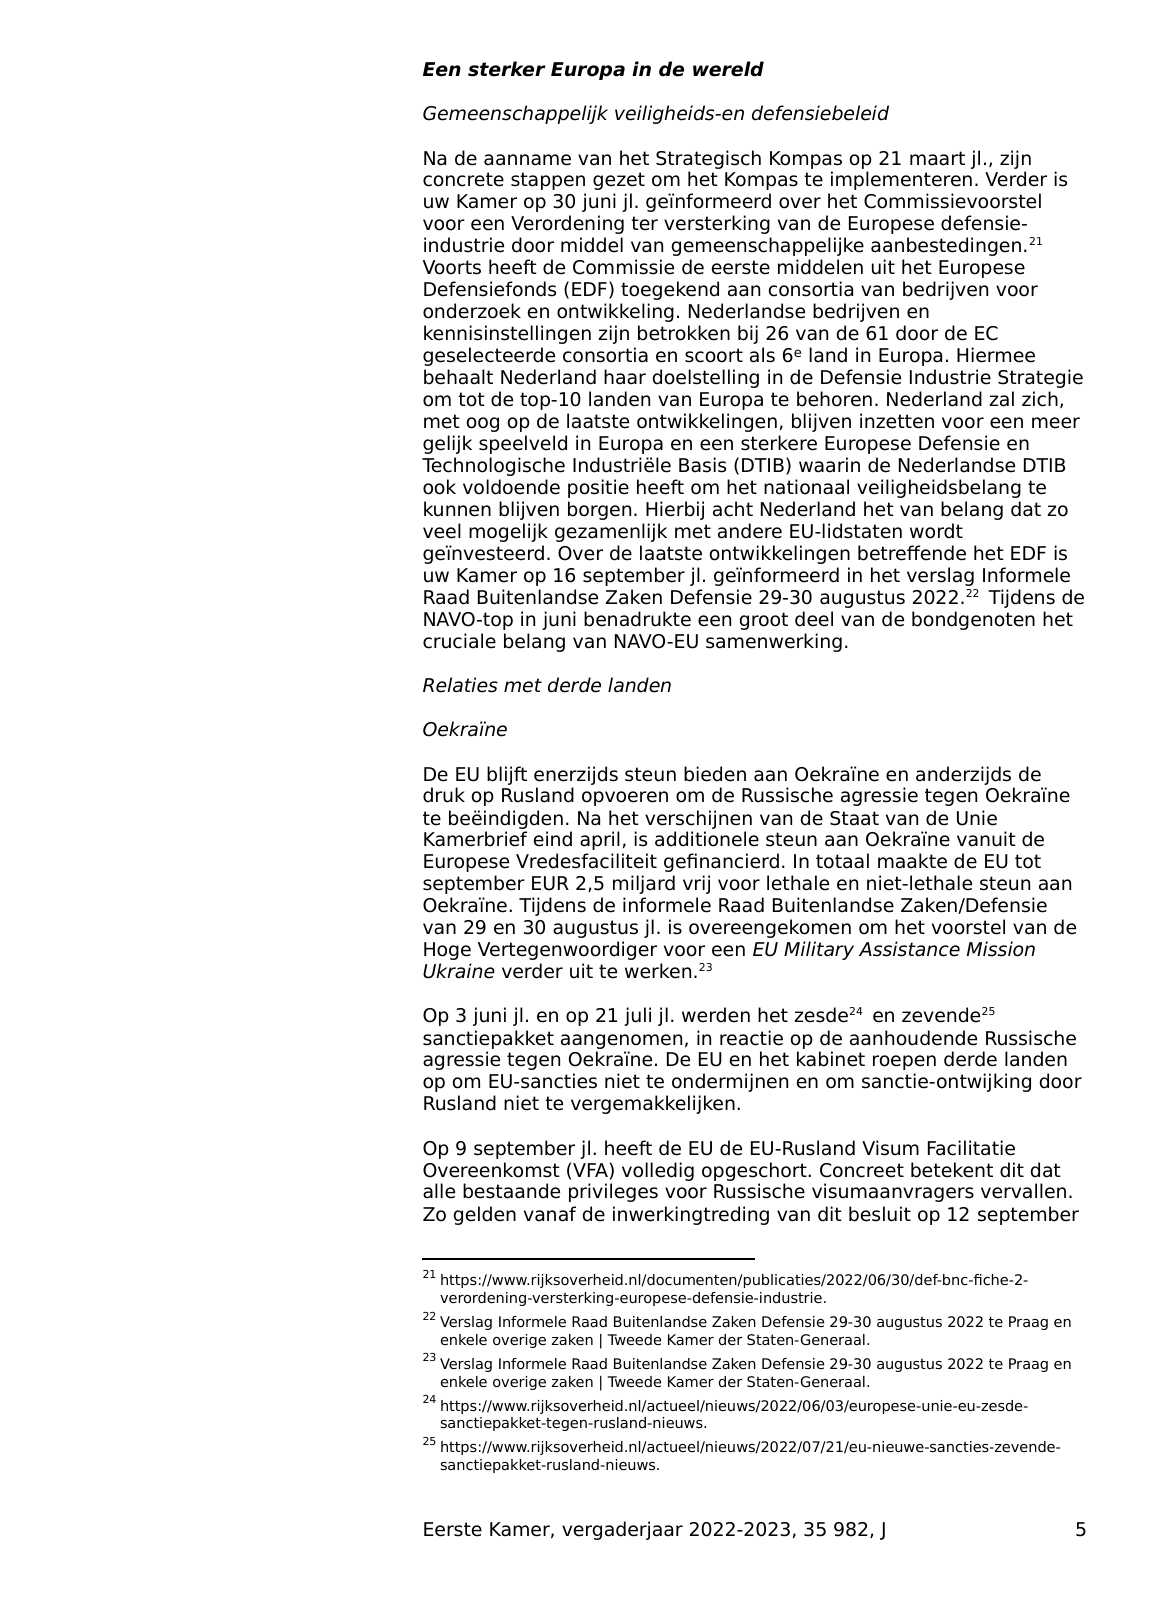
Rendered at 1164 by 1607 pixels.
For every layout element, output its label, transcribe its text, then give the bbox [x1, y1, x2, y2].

text Verslag Informele Raad Buitenlandse Zaken Defensie 29-30 augustus 2022 te Praag en enkele overige zaken | Tweede Kamer der Staten-Generaal. [422, 1310, 1087, 1349]
subtitle Gemeenschappelijk veiligheids-en defensiebeleid [422, 103, 1087, 125]
text https://www.rijksoverheid.nl/actueel/nieuws/2022/06/03/europese-unie-eu-zesde-sanctiepakket-tegen-rusland-nieuws. [422, 1393, 1087, 1432]
subtitle Relaties met derde landen [422, 675, 1087, 697]
text https://www.rijksoverheid.nl/documenten/publicaties/2022/06/30/def-bnc-fiche-2-verordening-versterking-europese-defensie-industrie. [422, 1268, 1087, 1307]
text Na de aanname van het Strategisch Kompas op 21 maart jl., zijn concrete stappen gezet om het Kompas te implementeren. Verder is uw Kamer op 30 juni jl. geïnformeerd over het Commissievoorstel voor een Verordening ter versterking van de Europese defensie-industrie door middel van gemeenschappelijke aanbestedingen. Voorts heeft de Commissie de eerste middelen uit het Europese Defensiefonds (EDF) toegekend aan consortia van bedrijven voor onderzoek en ontwikkeling. Nederlandse bedrijven en kennisinstellingen zijn betrokken bij 26 van de 61 door de EC geselecteerde consortia en scoort als 6e land in Europa. Hiermee behaalt Nederland haar doelstelling in de Defensie Industrie Strategie om tot de top-10 landen van Europa te behoren. Nederland zal zich, met oog op de laatste ontwikkelingen, blijven inzetten voor een meer gelijk speelveld in Europa en een sterkere Europese Defensie en Technologische Industriële Basis (DTIB) waarin de Nederlandse DTIB ook voldoende positie heeft om het nationaal veiligheidsbelang te kunnen blijven borgen. Hierbij acht Nederland het van belang dat zo veel mogelijk gezamenlijk met andere EU-lidstaten wordt geïnvesteerd. Over de laatste ontwikkelingen betreffende het EDF is uw Kamer op 16 september jl. geïnformeerd in het verslag Informele Raad Buitenlandse Zaken Defensie 29-30 augustus 2022. Tijdens de NAVO-top in juni benadrukte een groot deel van de bondgenoten het cruciale belang van NAVO-EU samenwerking. [422, 147, 1087, 653]
subtitle Oekraïne [422, 719, 1087, 741]
text De EU blijft enerzijds steun bieden aan Oekraïne en anderzijds de druk op Rusland opvoeren om de Russische agressie tegen Oekraïne te beëindigden. Na het verschijnen van de Staat van de Unie Kamerbrief eind april, is additionele steun aan Oekraïne vanuit de Europese Vredesfaciliteit gefinancierd. In totaal maakte de EU tot september EUR 2,5 miljard vrij voor lethale en niet-lethale steun aan Oekraïne. Tijdens de informele Raad Buitenlandse Zaken/Defensie van 29 en 30 augustus jl. is overeengekomen om het voorstel van de Hoge Vertegenwoordiger voor een EU Military Assistance Mission Ukraine verder uit te werken. [422, 763, 1087, 983]
text Op 9 september jl. heeft de EU de EU-Rusland Visum Facilitatie Overeenkomst (VFA) volledig opgeschort. Concreet betekent dit dat alle bestaande privileges voor Russische visumaanvragers vervallen. Zo gelden vanaf de inwerkingtreding van dit besluit op 12 september [422, 1137, 1087, 1225]
subtitle Een sterker Europa in de wereld [422, 59, 1087, 81]
text https://www.rijksoverheid.nl/actueel/nieuws/2022/07/21/eu-nieuwe-sancties-zevende-sanctiepakket-rusland-nieuws. [422, 1435, 1087, 1474]
text Op 3 juni jl. en op 21 juli jl. werden het zesde en zevende sanctiepakket aangenomen, in reactie op de aanhoudende Russische agressie tegen Oekraïne. De EU en het kabinet roepen derde landen op om EU-sancties niet te ondermijnen en om sanctie-ontwijking door Rusland niet te vergemakkelijken. [422, 1005, 1087, 1115]
text Verslag Informele Raad Buitenlandse Zaken Defensie 29-30 augustus 2022 te Praag en enkele overige zaken | Tweede Kamer der Staten-Generaal. [422, 1352, 1087, 1391]
